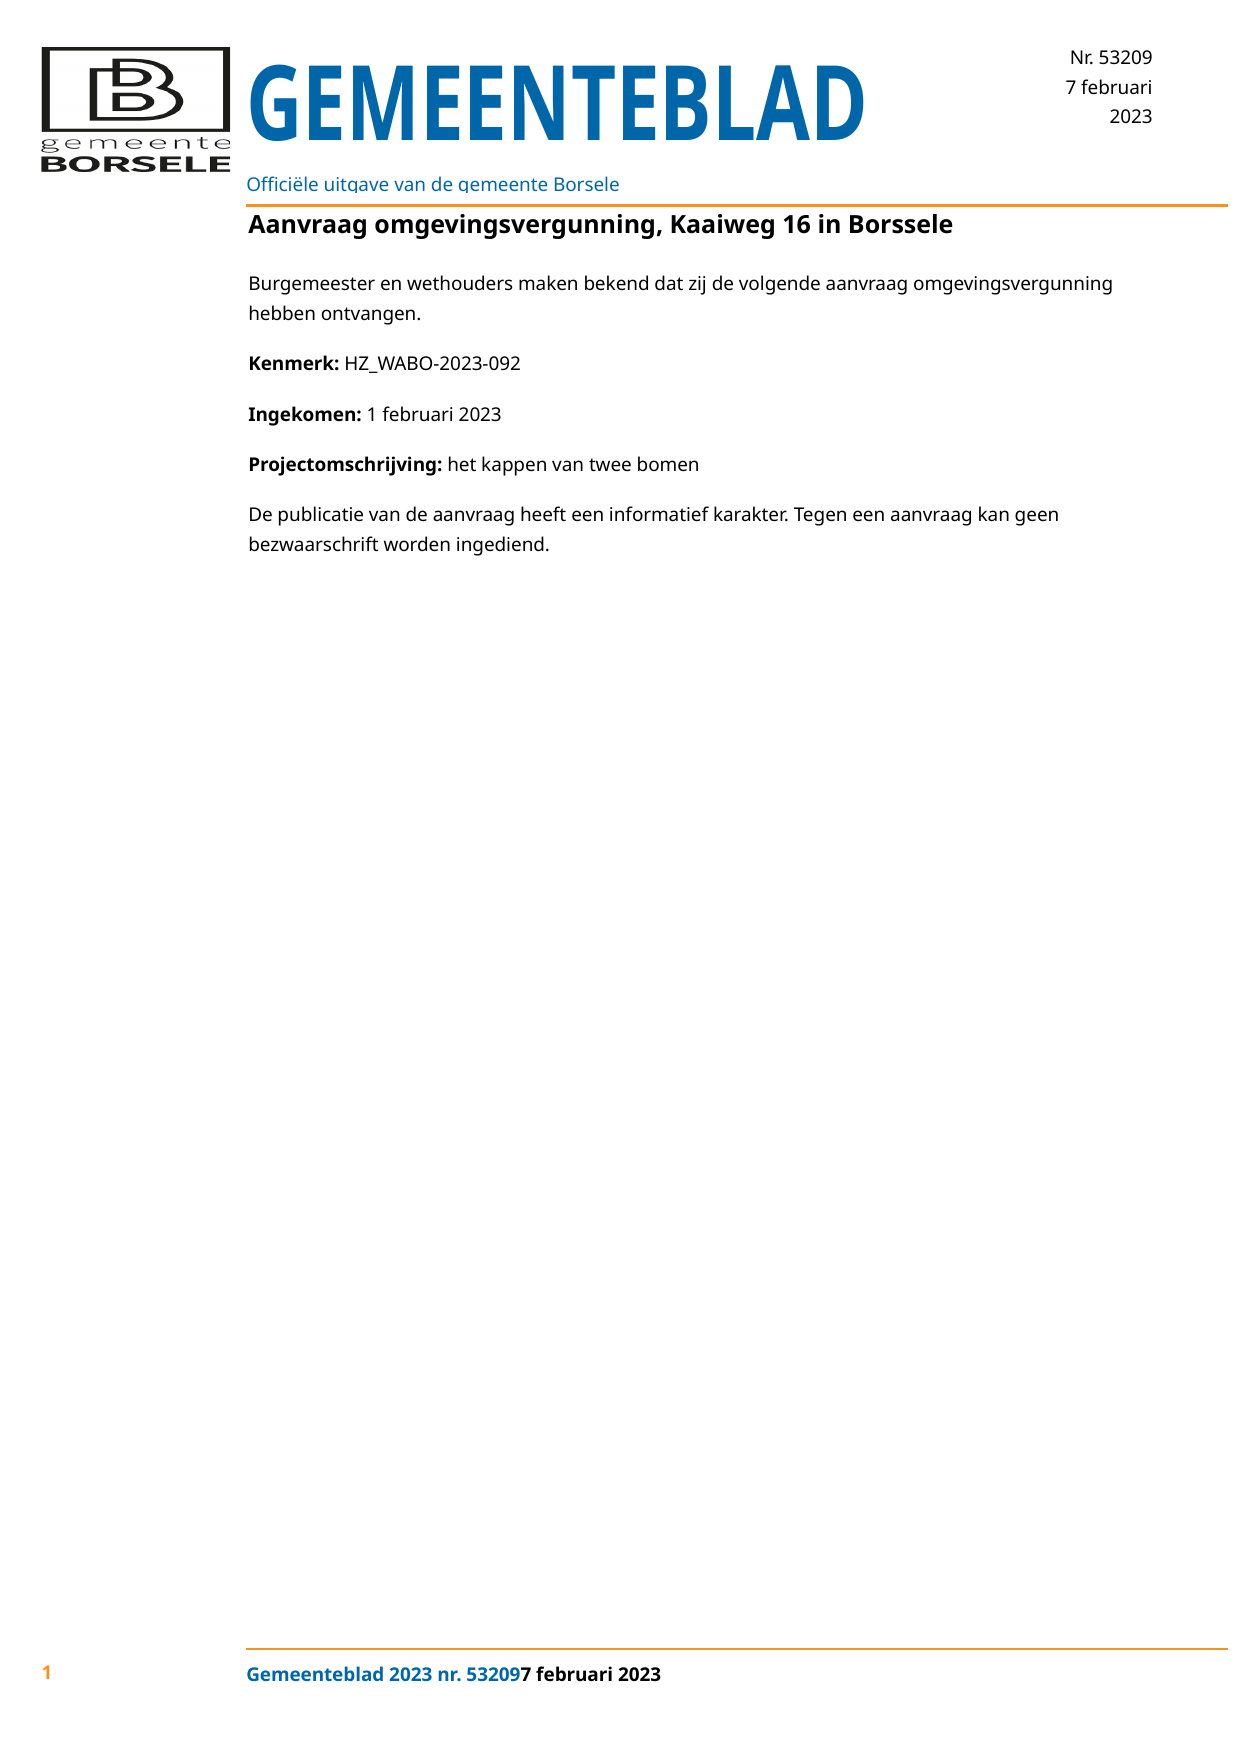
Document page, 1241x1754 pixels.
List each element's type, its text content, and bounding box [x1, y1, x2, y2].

text Ingekomen: 1 februari 2023 [248, 401, 1152, 426]
text Projectomschrijving: het kappen van twee bomen [248, 451, 1152, 477]
text Aanvraag omgevingsvergunning, Kaaiweg 16 in Borssele [248, 207, 1152, 241]
text Kenmerk: HZ_WABO-2023-092 [248, 350, 1152, 376]
picture [41, 47, 231, 172]
text Burgemeester en wethouders maken bekend dat zij de volgende aanvraag omgevingsvergunning hebben ontvangen. [248, 270, 1152, 326]
text De publicatie van de aanvraag heeft een informatief karakter. Tegen een aanvraag kan geen bezwaarschrift worden ingediend. [248, 502, 1152, 557]
